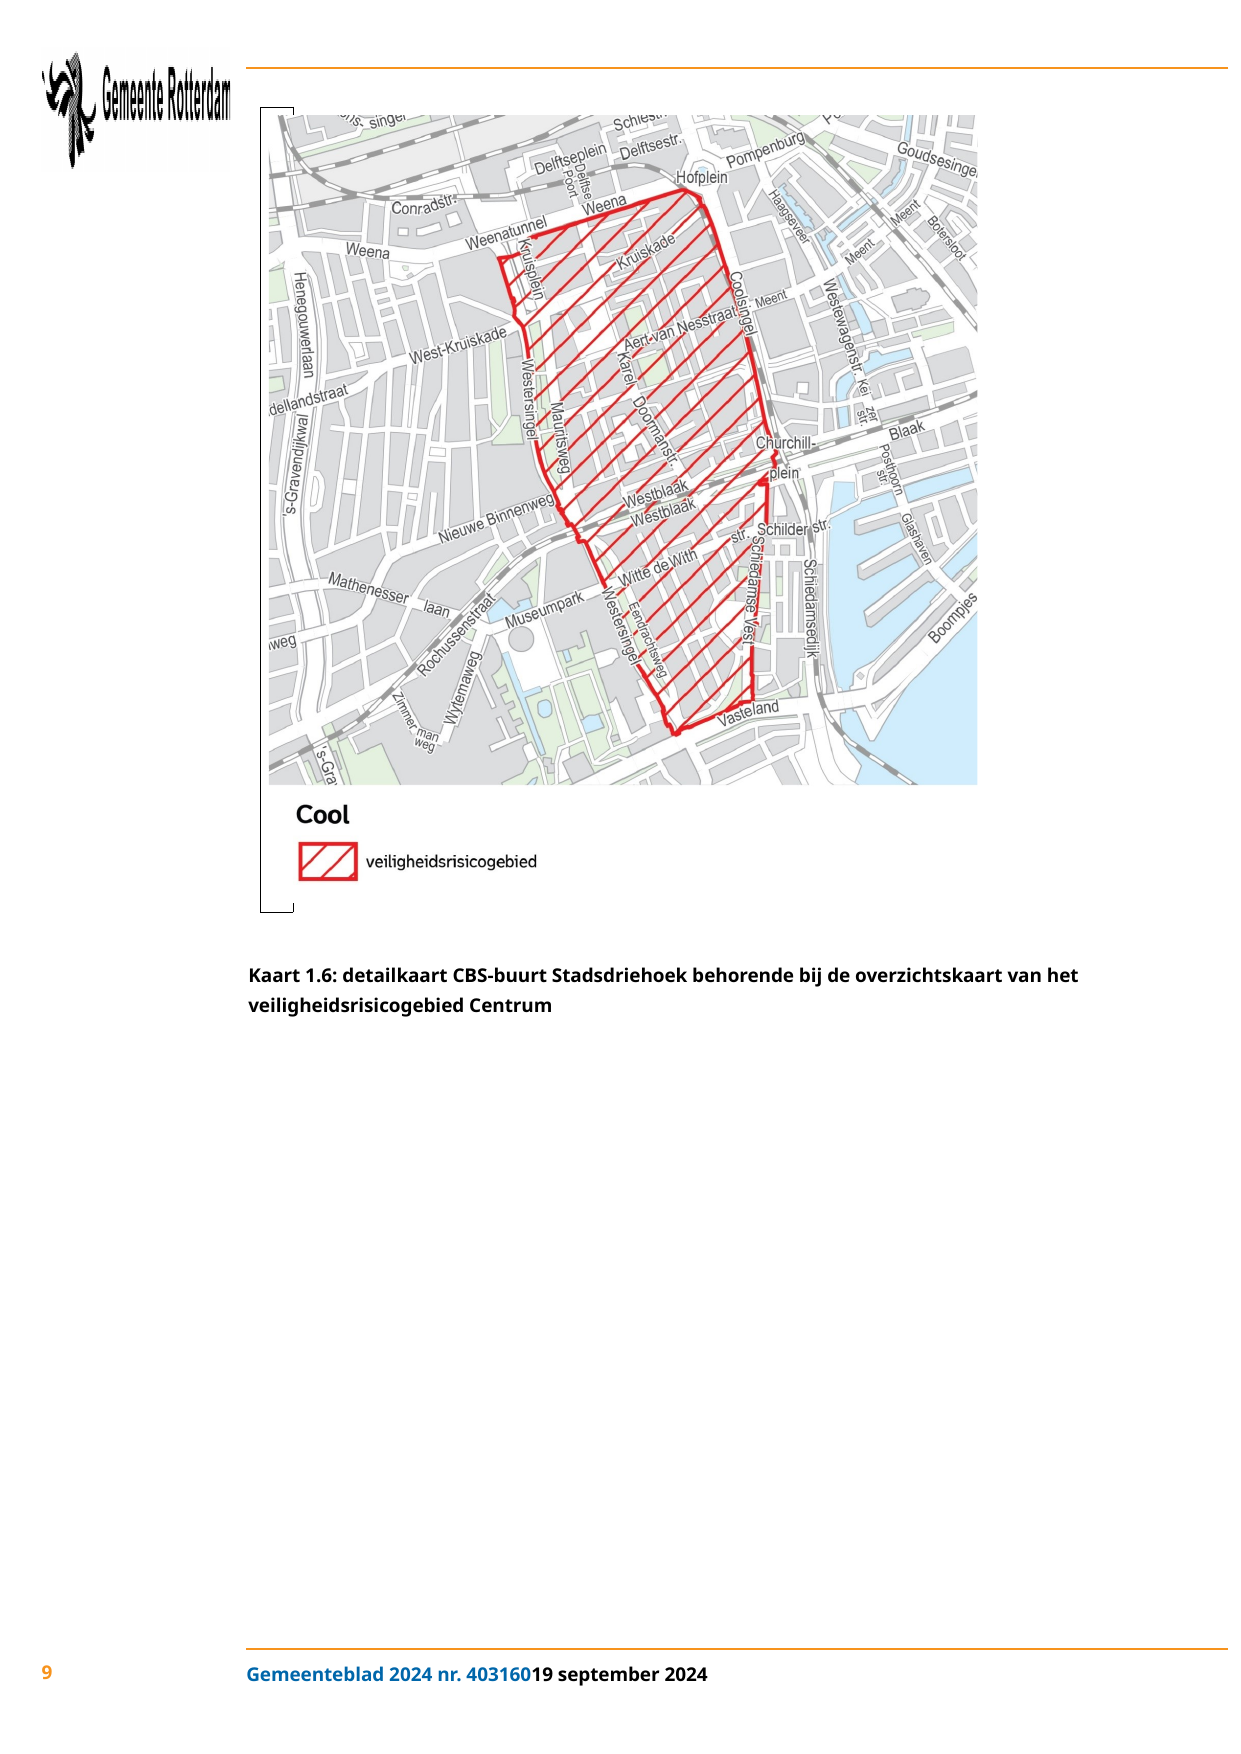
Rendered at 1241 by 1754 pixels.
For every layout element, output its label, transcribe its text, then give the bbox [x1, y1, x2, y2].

picture [268, 115, 978, 903]
picture [41, 47, 231, 172]
text Kaart 1.6: detailkaart CBS-buurt Stadsdriehoek behorende bij de overzichtskaart van het veiligheidsrisicogebied Centrum [248, 963, 1152, 1018]
